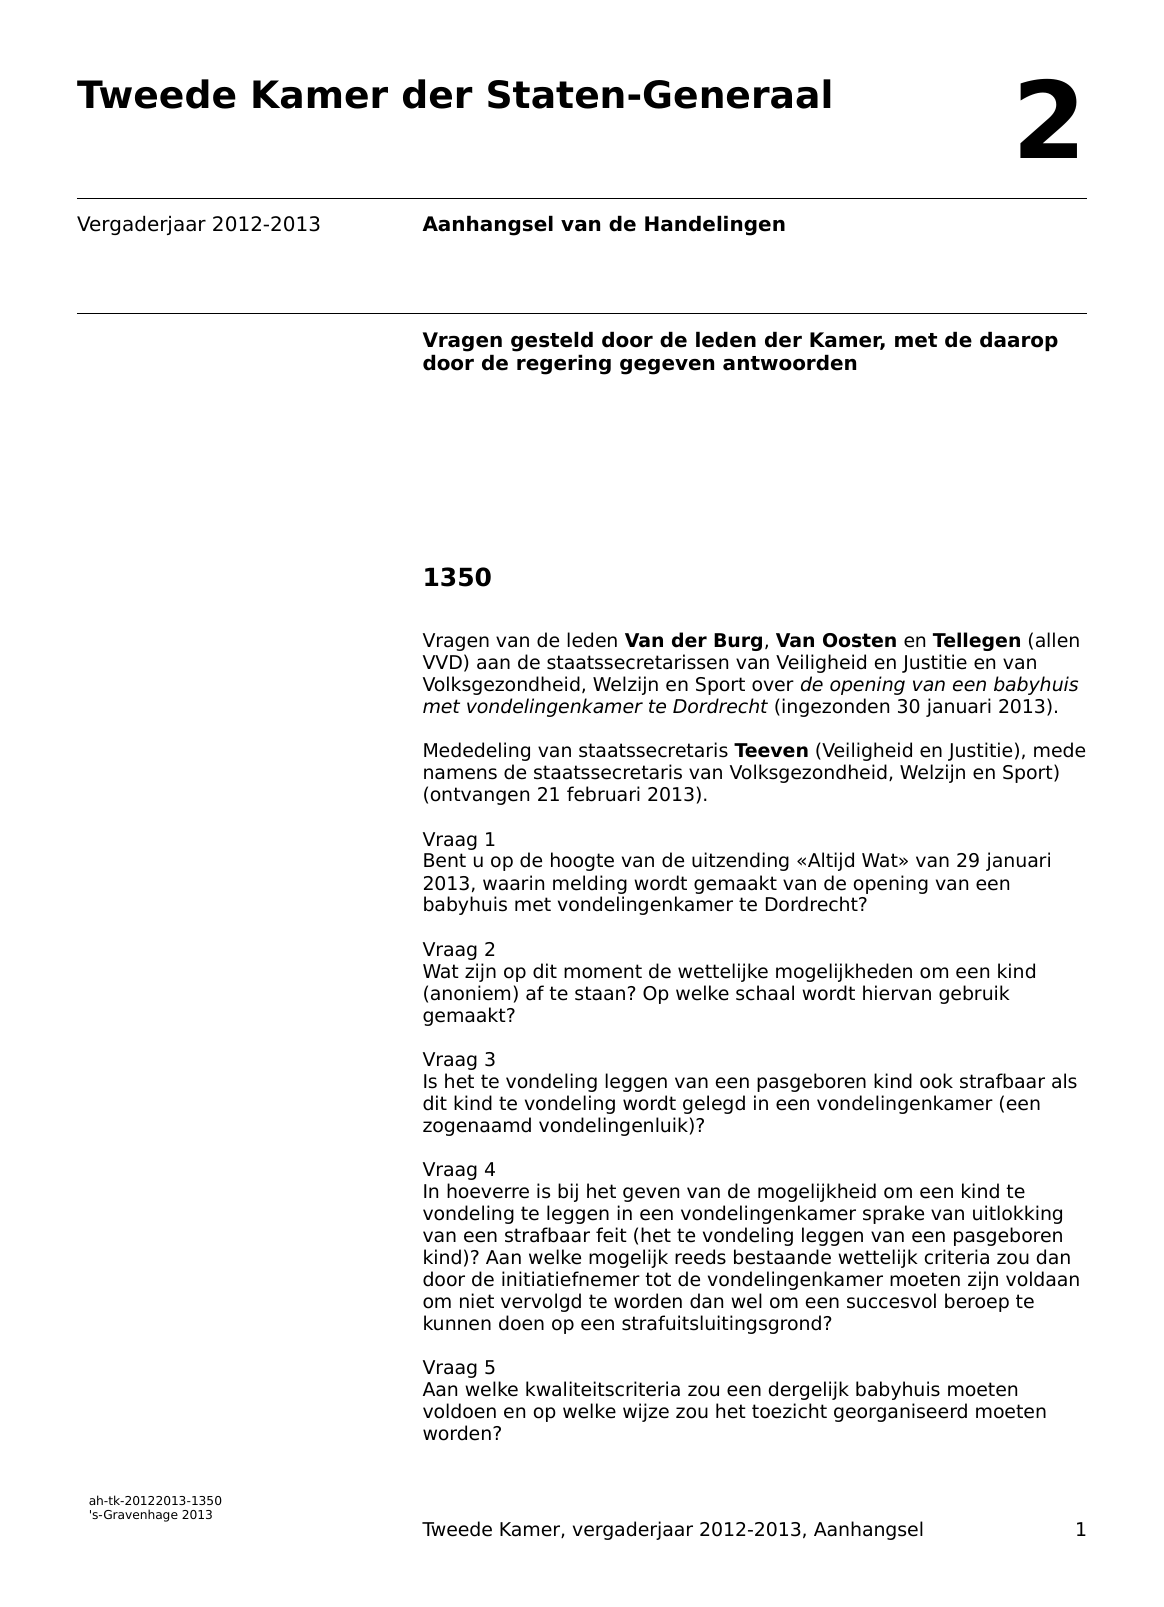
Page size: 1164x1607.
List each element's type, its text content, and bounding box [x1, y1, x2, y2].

text Aan welke kwaliteitscriteria zou een dergelijk babyhuis moeten voldoen en op welke wijze zou het toezicht georganiseerd moeten worden? [422, 1379, 1087, 1445]
text 's-Gravenhage 2013 [88, 1508, 323, 1522]
text Wat zijn op dit moment de wettelijke mogelijkheden om een kind (anoniem) af te staan? Op welke schaal wordt hiervan gebruik gemaakt? [422, 961, 1087, 1026]
table_cell Aanhangsel van de Handelingen [422, 199, 1087, 313]
text 1350 [422, 563, 1087, 592]
text Vragen van de leden Van der Burg, Van Oosten en Tellegen (allen VVD) aan de staatssecretarissen van Veiligheid en Justitie en van Volksgezondheid, Welzijn en Sport over de opening van een babyhuis met vondelingenkamer te Dordrecht (ingezonden 30 januari 2013). [422, 630, 1087, 718]
text ah-tk-20122013-1350 [88, 1494, 323, 1508]
text Is het te vondeling leggen van een pasgeboren kind ook strafbaar als dit kind te vondeling wordt gelegd in een vondelingenkamer (een zogenaamd vondelingenluik)? [422, 1071, 1087, 1137]
text Bent u op de hoogte van de uitzending «Altijd Wat» van 29 januari 2013, waarin melding wordt gemaakt van de opening van een babyhuis met vondelingenkamer te Dordrecht? [422, 850, 1087, 916]
table_header Tweede Kamer der Staten-Generaal [77, 59, 886, 198]
table_cell Vragen gesteld door de leden der Kamer, met de daarop door de regering gegeven antwoorden [422, 314, 1087, 375]
text Vraag 3 [422, 1049, 1087, 1071]
text In hoeverre is bij het geven van de mogelijkheid om een kind te vondeling te leggen in een vondelingenkamer sprake van uitlokking van een strafbaar feit (het te vondeling leggen van een pasgeboren kind)? Aan welke mogelijk reeds bestaande wettelijk criteria zou dan door de initiatiefnemer tot de vondelingenkamer moeten zijn voldaan om niet vervolgd te worden dan wel om een succesvol beroep te kunnen doen op een strafuitsluitingsgrond? [422, 1181, 1087, 1334]
table_header 2 [886, 59, 1087, 198]
text Mededeling van staatssecretaris Teeven (Veiligheid en Justitie), mede namens de staatssecretaris van Volksgezondheid, Welzijn en Sport) (ontvangen 21 februari 2013). [422, 740, 1087, 806]
table_cell Vergaderjaar 2012-2013 [77, 199, 422, 313]
text Vraag 5 [422, 1357, 1087, 1379]
text Vraag 1 [422, 828, 1087, 850]
text Vraag 4 [422, 1159, 1087, 1181]
table_cell [77, 314, 422, 375]
text Vraag 2 [422, 938, 1087, 961]
